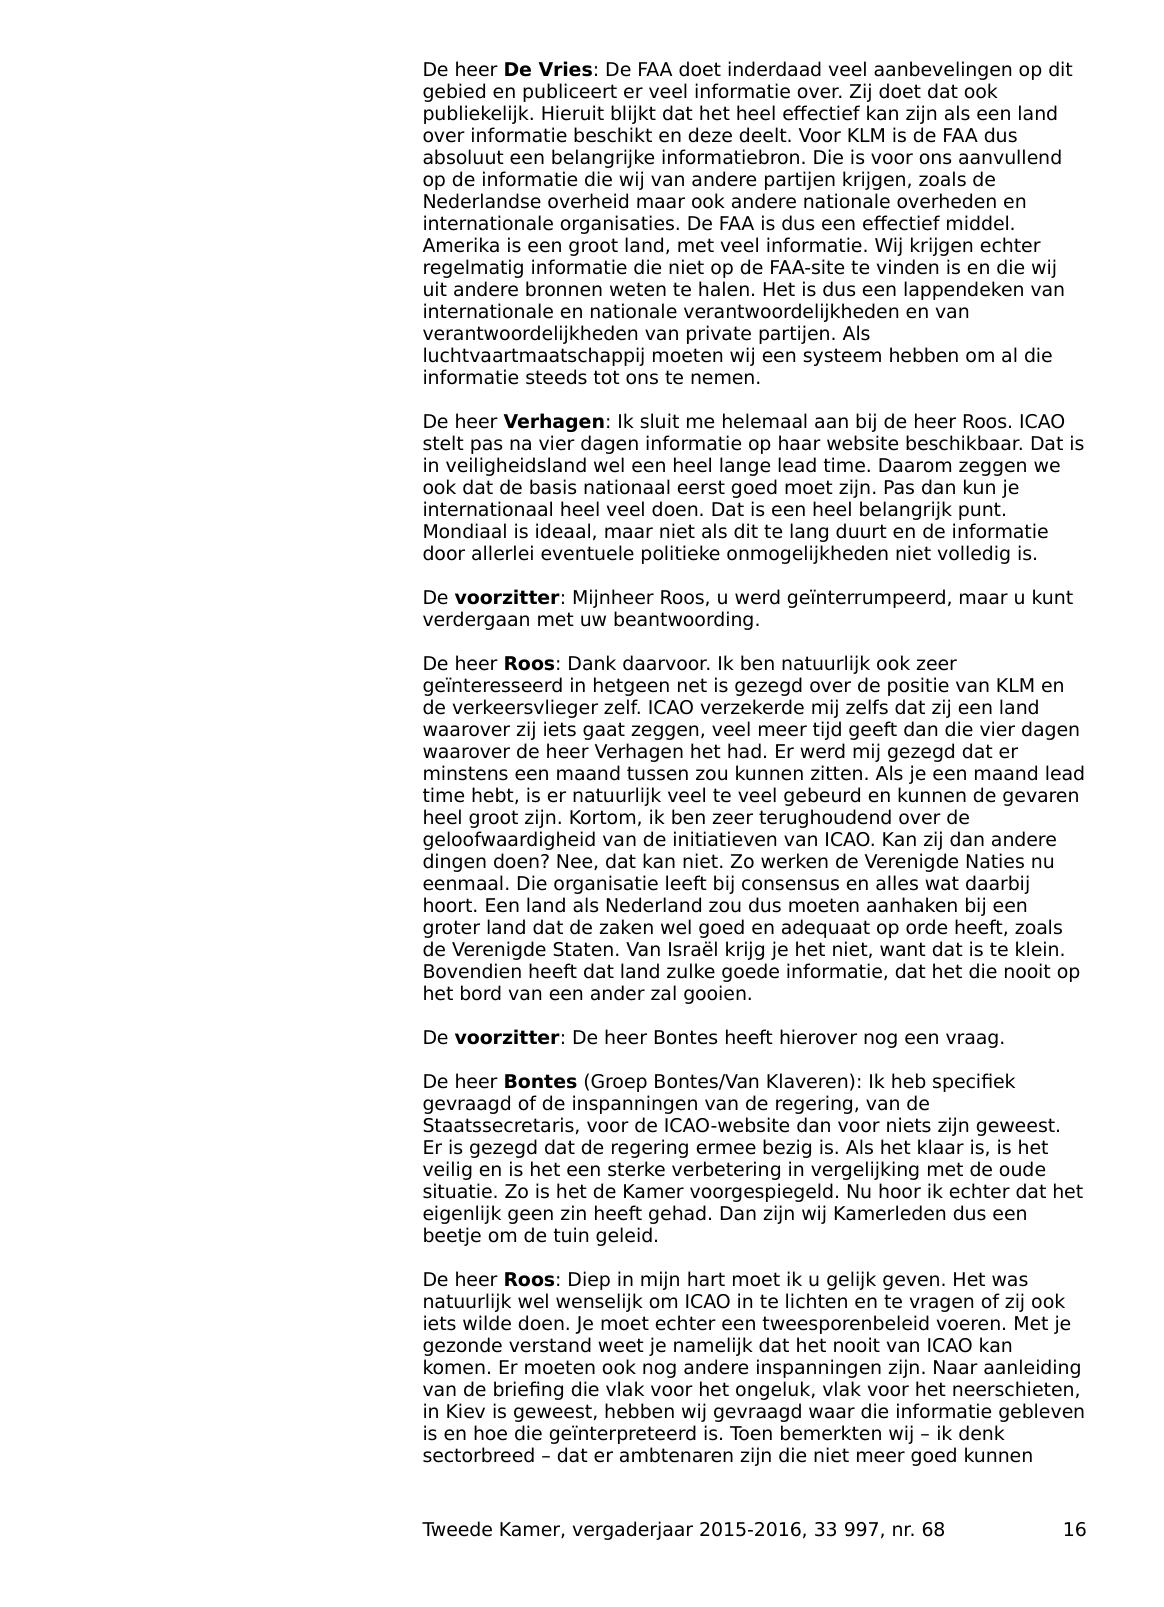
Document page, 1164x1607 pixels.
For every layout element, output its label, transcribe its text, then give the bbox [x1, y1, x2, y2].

text De voorzitter: De heer Bontes heeft hierover nog een vraag. [422, 1027, 1087, 1049]
text De heer Bontes (Groep Bontes/Van Klaveren): Ik heb specifiek gevraagd of de inspanningen van de regering, van de Staatssecretaris, voor de ICAO-website dan voor niets zijn geweest. Er is gezegd dat de regering ermee bezig is. Als het klaar is, is het veilig en is het een sterke verbetering in vergelijking met de oude situatie. Zo is het de Kamer voorgespiegeld. Nu hoor ik echter dat het eigenlijk geen zin heeft gehad. Dan zijn wij Kamerleden dus een beetje om de tuin geleid. [422, 1071, 1087, 1247]
text De voorzitter: Mijnheer Roos, u werd geïnterrumpeerd, maar u kunt verdergaan met uw beantwoording. [422, 587, 1087, 631]
text De heer Roos: Diep in mijn hart moet ik u gelijk geven. Het was natuurlijk wel wenselijk om ICAO in te lichten en te vragen of zij ook iets wilde doen. Je moet echter een tweesporenbeleid voeren. Met je gezonde verstand weet je namelijk dat het nooit van ICAO kan komen. Er moeten ook nog andere inspanningen zijn. Naar aanleiding van de briefing die vlak voor het ongeluk, vlak voor het neerschieten, in Kiev is geweest, hebben wij gevraagd waar die informatie gebleven is en hoe die geïnterpreteerd is. Toen bemerkten wij – ik denk sectorbreed – dat er ambtenaren zijn die niet meer goed kunnen [422, 1269, 1087, 1467]
text De heer Roos: Dank daarvoor. Ik ben natuurlijk ook zeer geïnteresseerd in hetgeen net is gezegd over de positie van KLM en de verkeersvlieger zelf. ICAO verzekerde mij zelfs dat zij een land waarover zij iets gaat zeggen, veel meer tijd geeft dan die vier dagen waarover de heer Verhagen het had. Er werd mij gezegd dat er minstens een maand tussen zou kunnen zitten. Als je een maand lead time hebt, is er natuurlijk veel te veel gebeurd en kunnen de gevaren heel groot zijn. Kortom, ik ben zeer terughoudend over de geloofwaardigheid van de initiatieven van ICAO. Kan zij dan andere dingen doen? Nee, dat kan niet. Zo werken de Verenigde Naties nu eenmaal. Die organisatie leeft bij consensus en alles wat daarbij hoort. Een land als Nederland zou dus moeten aanhaken bij een groter land dat de zaken wel goed en adequaat op orde heeft, zoals de Verenigde Staten. Van Israël krijg je het niet, want dat is te klein. Bovendien heeft dat land zulke goede informatie, dat het die nooit op het bord van een ander zal gooien. [422, 653, 1087, 1005]
text De heer Verhagen: Ik sluit me helemaal aan bij de heer Roos. ICAO stelt pas na vier dagen informatie op haar website beschikbaar. Dat is in veiligheidsland wel een heel lange lead time. Daarom zeggen we ook dat de basis nationaal eerst goed moet zijn. Pas dan kun je internationaal heel veel doen. Dat is een heel belangrijk punt. Mondiaal is ideaal, maar niet als dit te lang duurt en de informatie door allerlei eventuele politieke onmogelijkheden niet volledig is. [422, 411, 1087, 565]
text De heer De Vries: De FAA doet inderdaad veel aanbevelingen op dit gebied en publiceert er veel informatie over. Zij doet dat ook publiekelijk. Hieruit blijkt dat het heel effectief kan zijn als een land over informatie beschikt en deze deelt. Voor KLM is de FAA dus absoluut een belangrijke informatiebron. Die is voor ons aanvullend op de informatie die wij van andere partijen krijgen, zoals de Nederlandse overheid maar ook andere nationale overheden en internationale organisaties. De FAA is dus een effectief middel. Amerika is een groot land, met veel informatie. Wij krijgen echter regelmatig informatie die niet op de FAA-site te vinden is en die wij uit andere bronnen weten te halen. Het is dus een lappendeken van internationale en nationale verantwoordelijkheden en van verantwoordelijkheden van private partijen. Als luchtvaartmaatschappij moeten wij een systeem hebben om al die informatie steeds tot ons te nemen. [422, 59, 1087, 389]
